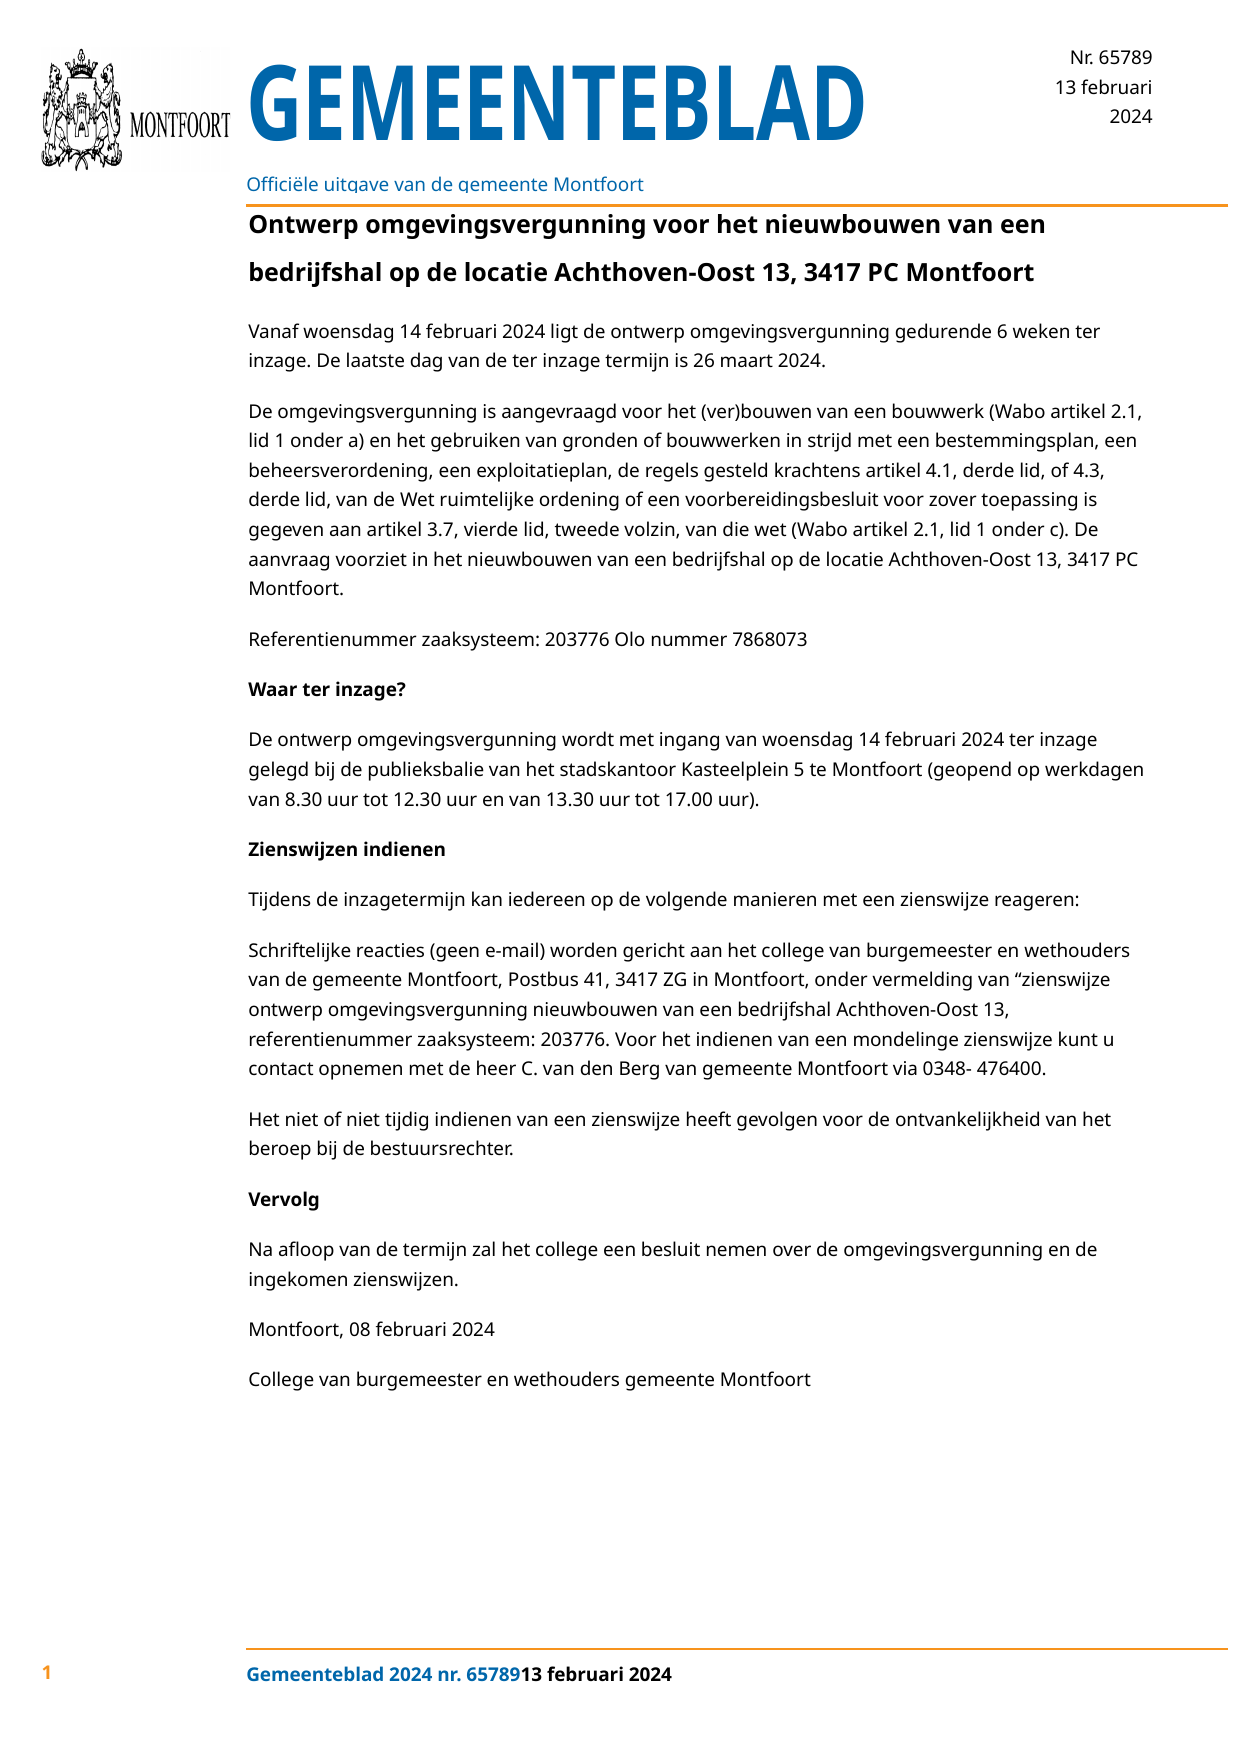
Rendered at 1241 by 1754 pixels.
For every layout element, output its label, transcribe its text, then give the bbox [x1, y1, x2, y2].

text Schriftelijke reacties (geen e-mail) worden gericht aan het college van burgemeester en wethouders van de gemeente Montfoort, Postbus 41, 3417 ZG in Montfoort, onder vermelding van “zienswijze ontwerp omgevingsvergunning nieuwbouwen van een bedrijfshal Achthoven-Oost 13, referentienummer zaaksysteem: 203776. Voor het indienen van een mondelinge zienswijze kunt u contact opnemen met de heer C. van den Berg van gemeente Montfoort via 0348- 476400. [248, 937, 1152, 1081]
text Ontwerp omgevingsvergunning voor het nieuwbouwen van een bedrijfshal op de locatie Achthoven-Oost 13, 3417 PC Montfoort [248, 207, 1152, 288]
text De omgevingsvergunning is aangevraagd voor het (ver)bouwen van een bouwwerk (Wabo artikel 2.1, lid 1 onder a) en het gebruiken van gronden of bouwwerken in strijd met een bestemmingsplan, een beheersverordening, een exploitatieplan, de regels gesteld krachtens artikel 4.1, derde lid, of 4.3, derde lid, van de Wet ruimtelijke ordening of een voorbereidingsbesluit voor zover toepassing is gegeven aan artikel 3.7, vierde lid, tweede volzin, van die wet (Wabo artikel 2.1, lid 1 onder c). De aanvraag voorziet in het nieuwbouwen van een bedrijfshal op de locatie Achthoven-Oost 13, 3417 PC Montfoort. [248, 398, 1152, 601]
text Montfoort, 08 februari 2024 [248, 1316, 1152, 1342]
text Vervolg [248, 1186, 1152, 1212]
text De ontwerp omgevingsvergunning wordt met ingang van woensdag 14 februari 2024 ter inzage gelegd bij de publieksbalie van het stadskantoor Kasteelplein 5 te Montfoort (geopend op werkdagen van 8.30 uur tot 12.30 uur en van 13.30 uur tot 17.00 uur). [248, 727, 1152, 812]
text Referentienummer zaaksysteem: 203776 Olo nummer 7868073 [248, 626, 1152, 652]
text Het niet of niet tijdig indienen van een zienswijze heeft gevolgen voor de ontvankelijkheid van het beroep bij de bestuursrechter. [248, 1106, 1152, 1161]
text Vanaf woensdag 14 februari 2024 ligt de ontwerp omgevingsvergunning gedurende 6 weken ter inzage. De laatste dag van de ter inzage termijn is 26 maart 2024. [248, 318, 1152, 373]
picture [41, 47, 231, 172]
text College van burgemeester en wethouders gemeente Montfoort [248, 1367, 1152, 1392]
text Zienswijzen indienen [248, 836, 1152, 862]
text Tijdens de inzagetermijn kan iedereen op de volgende manieren met een zienswijze reageren: [248, 887, 1152, 912]
text Na afloop van de termijn zal het college een besluit nemen over de omgevingsvergunning en de ingekomen zienswijzen. [248, 1236, 1152, 1292]
text Waar ter inzage? [248, 676, 1152, 702]
